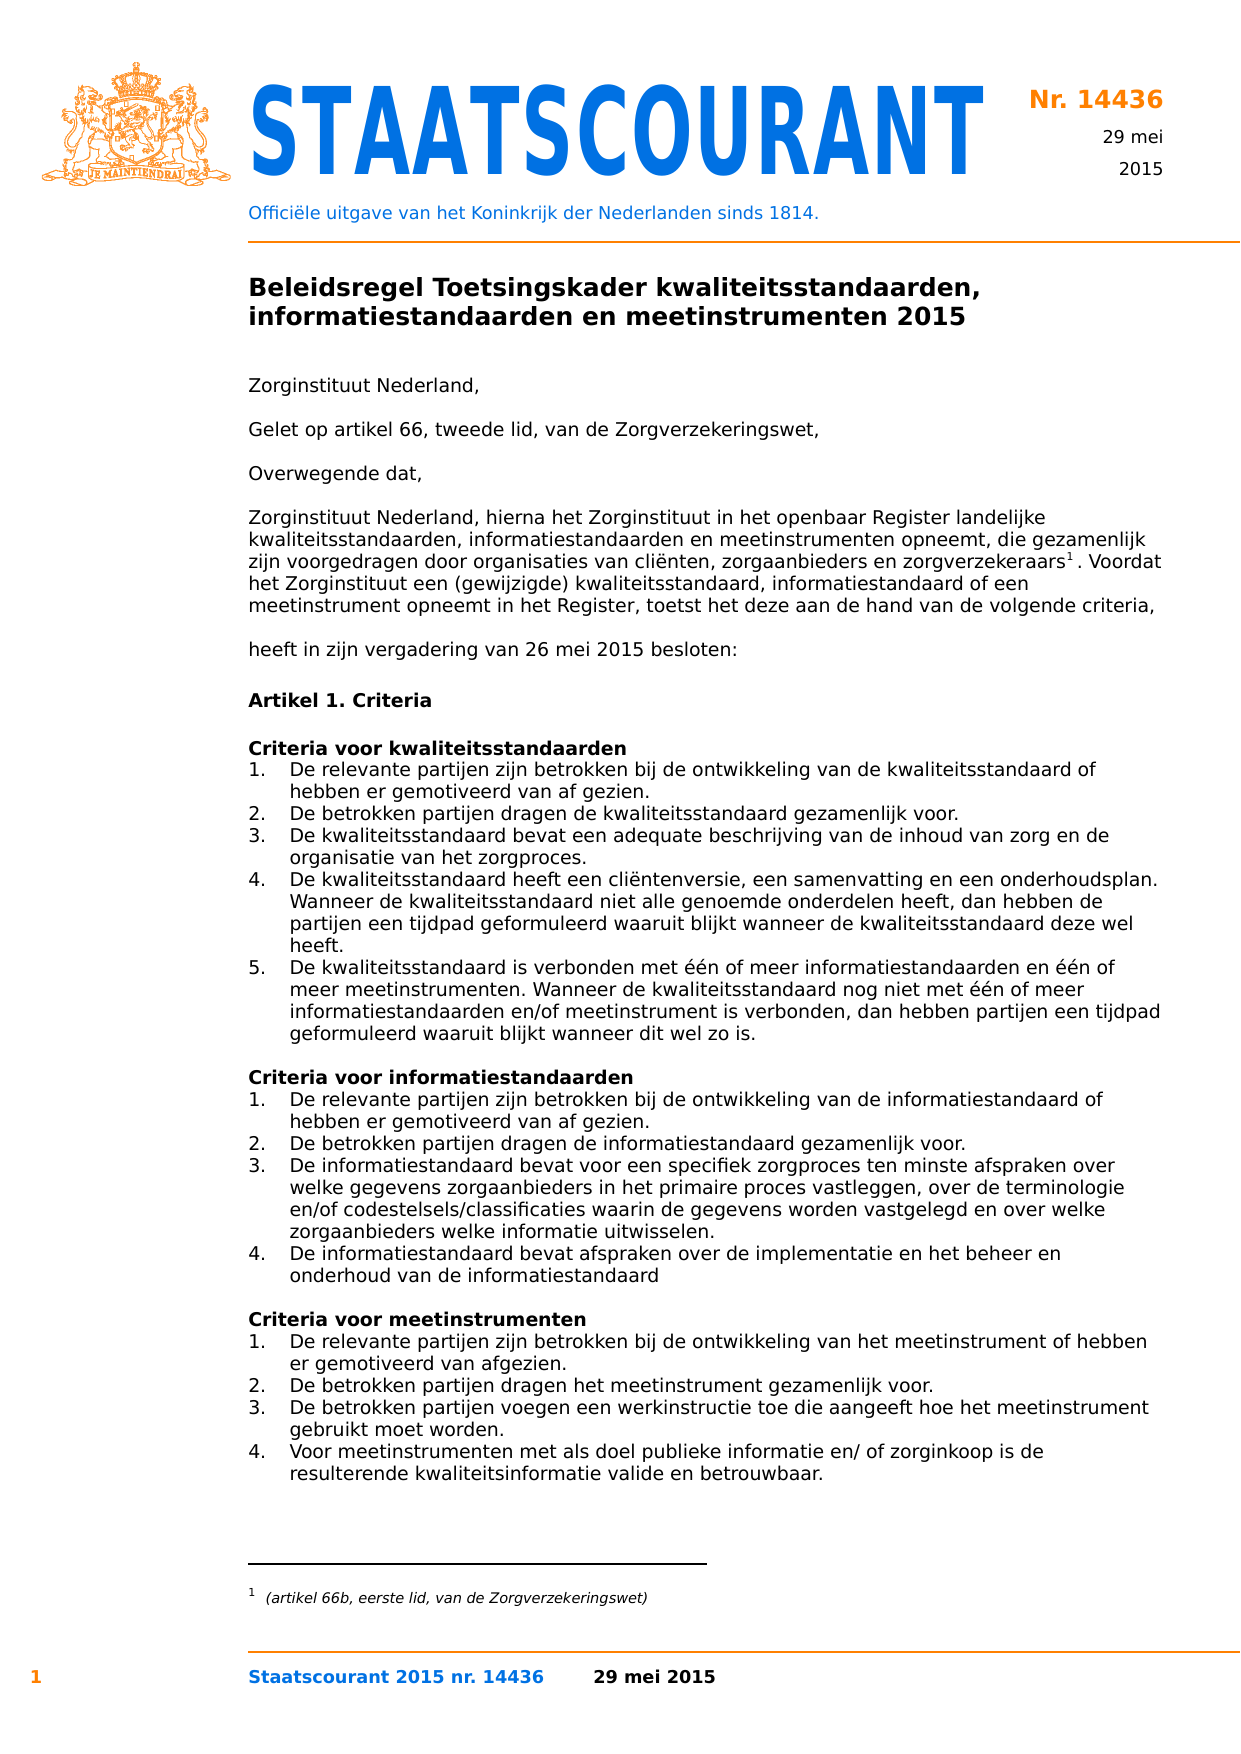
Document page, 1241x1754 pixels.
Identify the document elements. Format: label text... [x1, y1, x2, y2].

picture [41, 62, 231, 186]
text 4. De kwaliteitsstandaard heeft een cliëntenversie, een samenvatting en een onderhoudsplan. Wanneer de kwaliteitsstandaard niet alle genoemde onderdelen heeft, dan hebben de partijen een tijdpad geformuleerd waaruit blijkt wanneer de kwaliteitsstandaard deze wel heeft. [248, 869, 1163, 957]
text 3. De kwaliteitsstandaard bevat een adequate beschrijving van de inhoud van zorg en de organisatie van het zorgproces. [248, 825, 1163, 869]
table_cell 2015 [998, 153, 1240, 203]
text 5. De kwaliteitsstandaard is verbonden met één of meer informatiestandaarden en één of meer meetinstrumenten. Wanneer de kwaliteitsstandaard nog niet met één of meer informatiestandaarden en/of meetinstrument is verbonden, dan hebben partijen een tijdpad geformuleerd waaruit blijkt wanneer dit wel zo is. [248, 957, 1163, 1045]
text 1. De relevante partijen zijn betrokken bij de ontwikkeling van het meetinstrument of hebben er gemotiveerd van afgezien. [248, 1331, 1163, 1374]
text 4. De informatiestandaard bevat afspraken over de implementatie en het beheer en onderhoud van de informatiestandaard [248, 1243, 1163, 1287]
subtitle Beleidsregel Toetsingskader kwaliteitsstandaarden, informatiestandaarden en meetinstrumenten 2015 [248, 273, 1163, 331]
text Overwegende dat, [248, 463, 1163, 485]
subtitle Criteria voor informatiestandaarden [248, 1067, 1163, 1089]
table_header [25, 62, 248, 241]
table_header STAATSCOURANT [248, 62, 998, 203]
text 2. De betrokken partijen dragen het meetinstrument gezamenlijk voor. [248, 1374, 1163, 1397]
text Zorginstituut Nederland, [248, 375, 1163, 397]
text 2. De betrokken partijen dragen de informatiestandaard gezamenlijk voor. [248, 1133, 1163, 1155]
table_header Nr. 14436 [998, 62, 1240, 121]
text 4. Voor meetinstrumenten met als doel publieke informatie en/ of zorginkoop is de resulterende kwaliteitsinformatie valide en betrouwbaar. [248, 1441, 1163, 1484]
table_cell 29 mei [998, 121, 1240, 153]
text heeft in zijn vergadering van 26 mei 2015 besloten: [248, 638, 1163, 660]
table_cell Officiële uitgave van het Koninkrijk der Nederlanden sinds 1814. [248, 203, 1240, 241]
text 1. De relevante partijen zijn betrokken bij de ontwikkeling van de kwaliteitsstandaard of hebben er gemotiveerd van af gezien. [248, 759, 1163, 803]
subtitle Artikel 1. Criteria [248, 690, 1163, 712]
subtitle Criteria voor meetinstrumenten [248, 1309, 1163, 1331]
text Gelet op artikel 66, tweede lid, van de Zorgverzekeringswet, [248, 419, 1163, 441]
text Zorginstituut Nederland, hierna het Zorginstituut in het openbaar Register landelijke kwaliteitsstandaarden, informatiestandaarden en meetinstrumenten opneemt, die gezamenlijk zijn voorgedragen door organisaties van cliënten, zorgaanbieders en zorgverzekeraars. Voordat het Zorginstituut een (gewijzigde) kwaliteitsstandaard, informatiestandaard of een meetinstrument opneemt in het Register, toetst het deze aan de hand van de volgende criteria, [248, 507, 1163, 617]
text (artikel 66b, eerste lid, van de Zorgverzekeringswet) [248, 1586, 1163, 1608]
text 2. De betrokken partijen dragen de kwaliteitsstandaard gezamenlijk voor. [248, 803, 1163, 825]
subtitle Criteria voor kwaliteitsstandaarden [248, 737, 1163, 759]
text 1. De relevante partijen zijn betrokken bij de ontwikkeling van de informatiestandaard of hebben er gemotiveerd van af gezien. [248, 1089, 1163, 1133]
text 3. De betrokken partijen voegen een werkinstructie toe die aangeeft hoe het meetinstrument gebruikt moet worden. [248, 1397, 1163, 1441]
text 3. De informatiestandaard bevat voor een specifiek zorgproces ten minste afspraken over welke gegevens zorgaanbieders in het primaire proces vastleggen, over de terminologie en/of codestelsels/classificaties waarin de gegevens worden vastgelegd en over welke zorgaanbieders welke informatie uitwisselen. [248, 1155, 1163, 1243]
